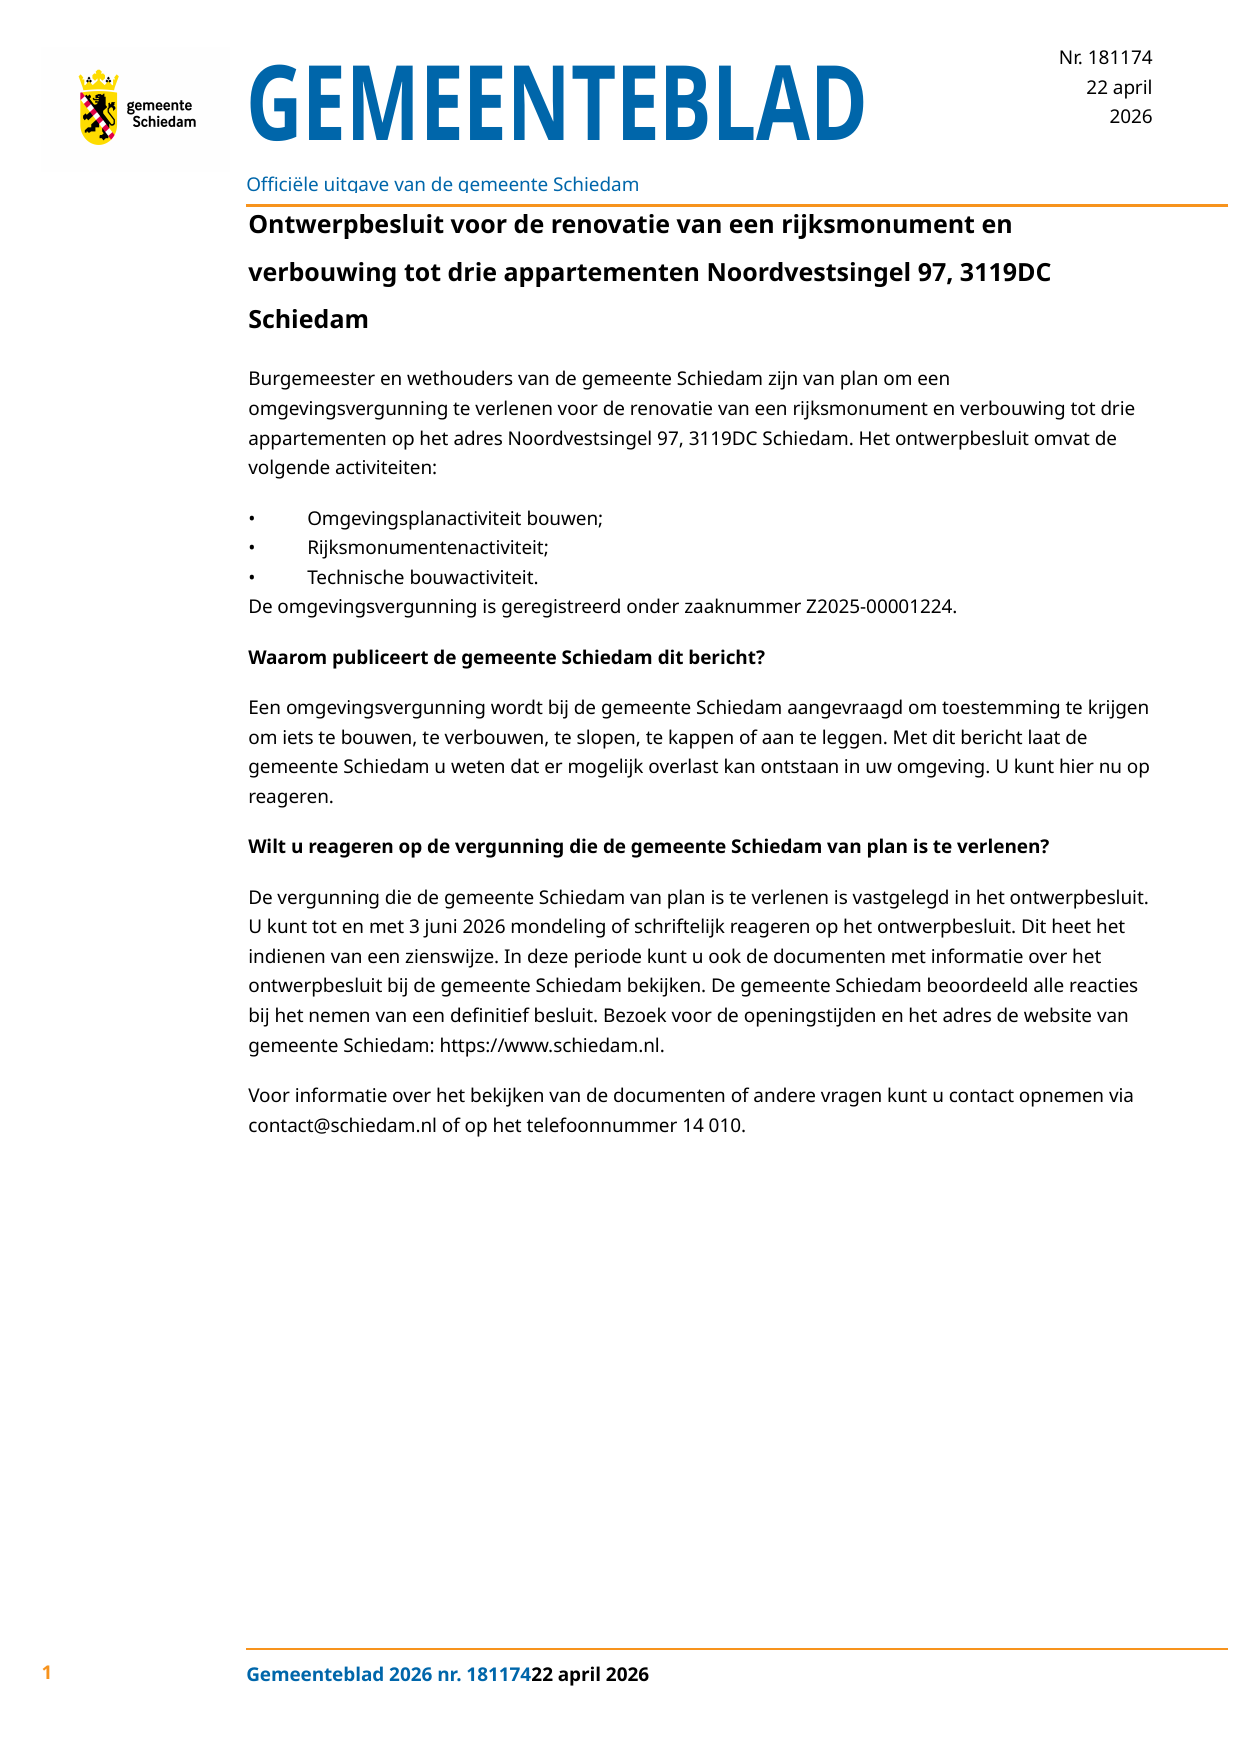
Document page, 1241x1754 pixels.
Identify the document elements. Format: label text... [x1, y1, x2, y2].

text De vergunning die de gemeente Schiedam van plan is te verlenen is vastgelegd in het ontwerpbesluit. U kunt tot en met 3 juni 2026 mondeling of schriftelijk reageren op het ontwerpbesluit. Dit heet het indienen van een zienswijze. In deze periode kunt u ook de documenten met informatie over het ontwerpbesluit bij de gemeente Schiedam bekijken. De gemeente Schiedam beoordeeld alle reacties bij het nemen van een definitief besluit. Bezoek voor de openingstijden en het adres de website van gemeente Schiedam: https://www.schiedam.nl. [248, 884, 1152, 1057]
text Een omgevingsvergunning wordt bij de gemeente Schiedam aangevraagd om toestemming te krijgen om iets te bouwen, te verbouwen, te slopen, te kappen of aan te leggen. Met dit bericht laat de gemeente Schiedam u weten dat er mogelijk overlast kan ontstaan in uw omgeving. U kunt hier nu op reageren. [248, 694, 1152, 809]
list Omgevingsplanactiviteit bouwen; [248, 505, 1152, 530]
text Voor informatie over het bekijken van de documenten of andere vragen kunt u contact opnemen via contact@schiedam.nl of op het telefoonnummer 14 010. [248, 1082, 1152, 1137]
text De omgevingsvergunning is geregistreerd onder zaaknummer Z2025-00001224. [248, 593, 1152, 619]
text Waarom publiceert de gemeente Schiedam dit bericht? [248, 644, 1152, 669]
text Wilt u reageren op de vergunning die de gemeente Schiedam van plan is te verlenen? [248, 833, 1152, 859]
list Technische bouwactiviteit. [248, 564, 1152, 589]
list Rijksmonumentenactiviteit; [248, 534, 1152, 560]
text Ontwerpbesluit voor de renovatie van een rijksmonument en verbouwing tot drie appartementen Noordvestsingel 97, 3119DC Schiedam [248, 207, 1152, 336]
text Burgemeester en wethouders van de gemeente Schiedam zijn van plan om een omgevingsvergunning te verlenen voor de renovatie van een rijksmonument en verbouwing tot drie appartementen op het adres Noordvestsingel 97, 3119DC Schiedam. Het ontwerpbesluit omvat de volgende activiteiten: [248, 366, 1152, 480]
picture [41, 47, 231, 172]
